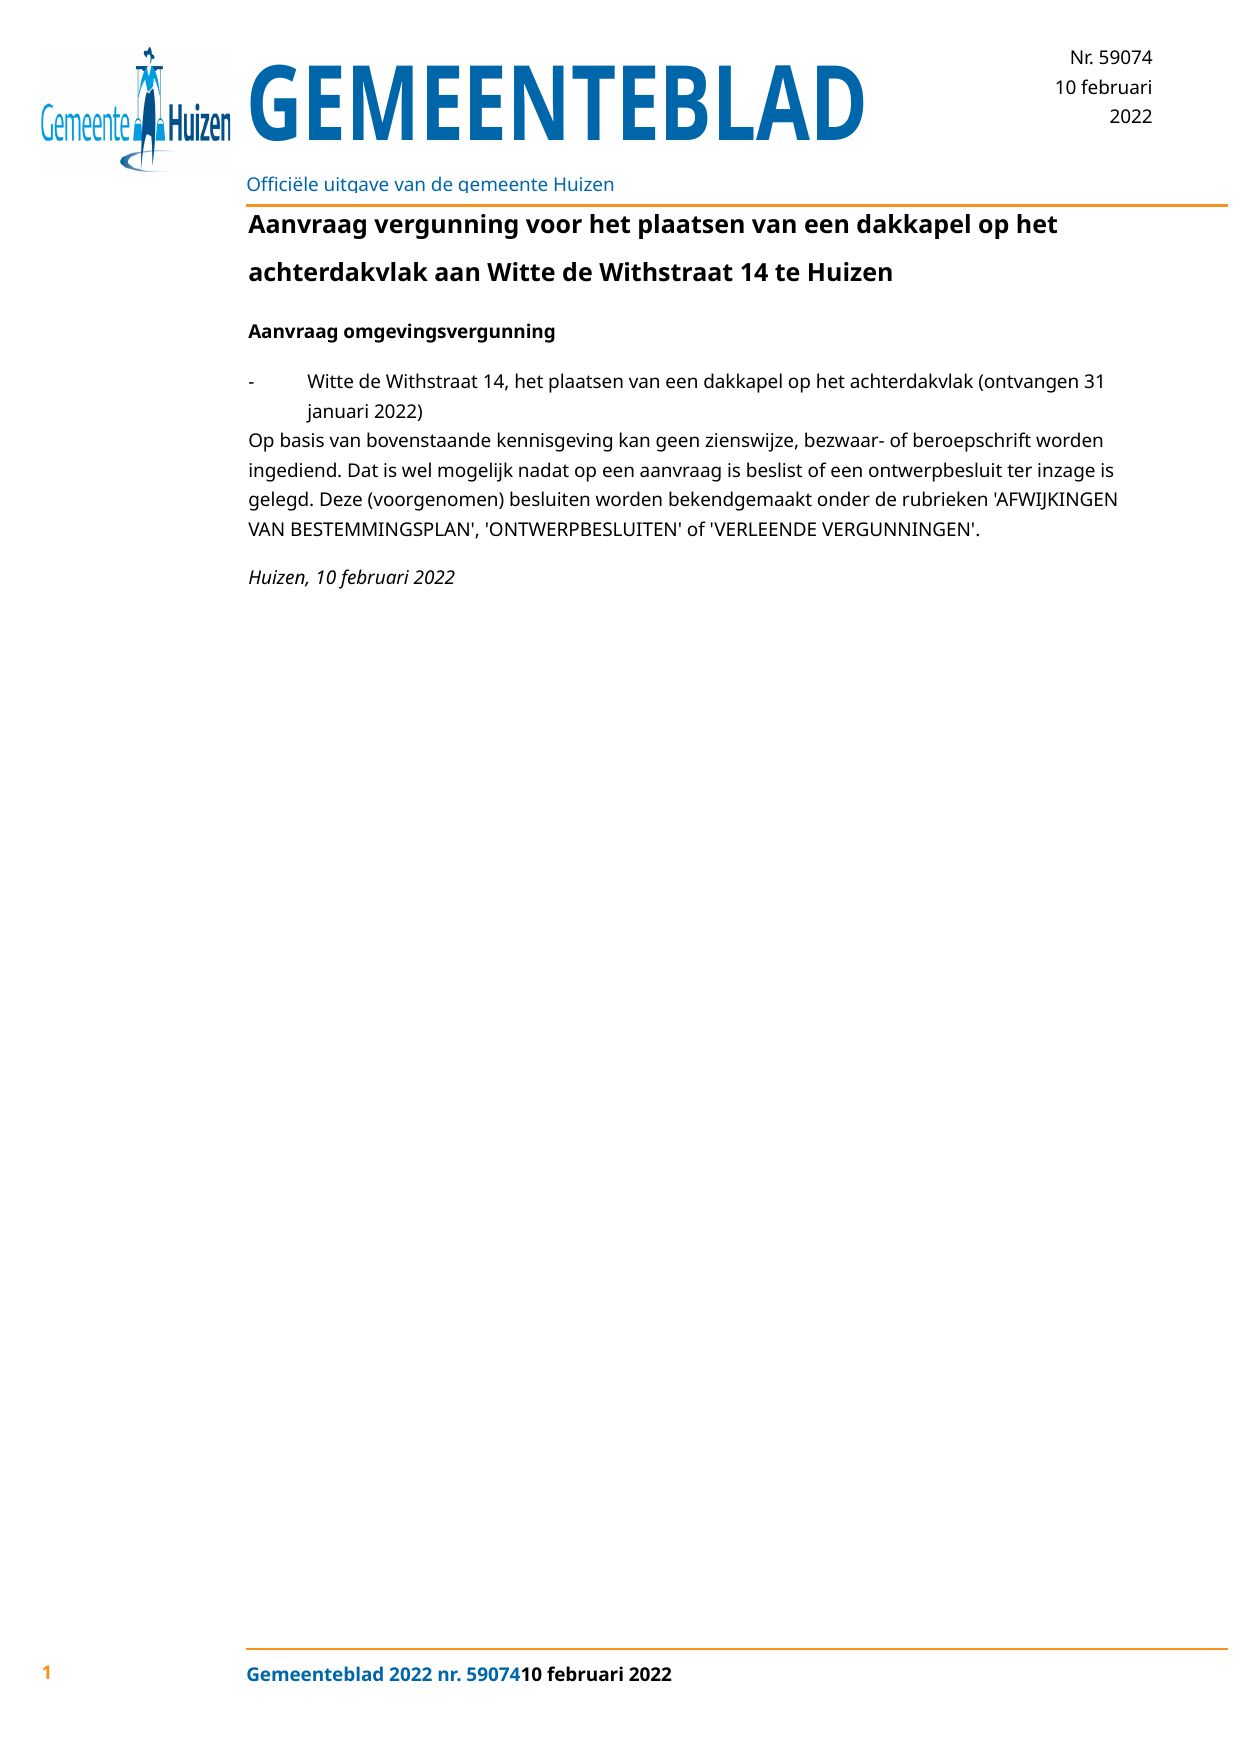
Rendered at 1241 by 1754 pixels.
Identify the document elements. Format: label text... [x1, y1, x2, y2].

list Witte de Withstraat 14, het plaatsen van een dakkapel op het achterdakvlak (ontvangen 31 januari 2022) [248, 368, 1152, 424]
picture [41, 47, 231, 172]
text Aanvraag omgevingsvergunning [248, 318, 1152, 344]
text Huizen, 10 februari 2022 [248, 564, 1152, 590]
text Op basis van bovenstaande kennisgeving kan geen zienswijze, bezwaar- of beroepschrift worden ingediend. Dat is wel mogelijk nadat op een aanvraag is beslist of een ontwerpbesluit ter inzage is gelegd. Deze (voorgenomen) besluiten worden bekendgemaakt onder de rubrieken 'AFWIJKINGEN VAN BESTEMMINGSPLAN', 'ONTWERPBESLUITEN' of 'VERLEENDE VERGUNNINGEN'. [248, 427, 1152, 542]
text Aanvraag vergunning voor het plaatsen van een dakkapel op het achterdakvlak aan Witte de Withstraat 14 te Huizen [248, 207, 1152, 288]
